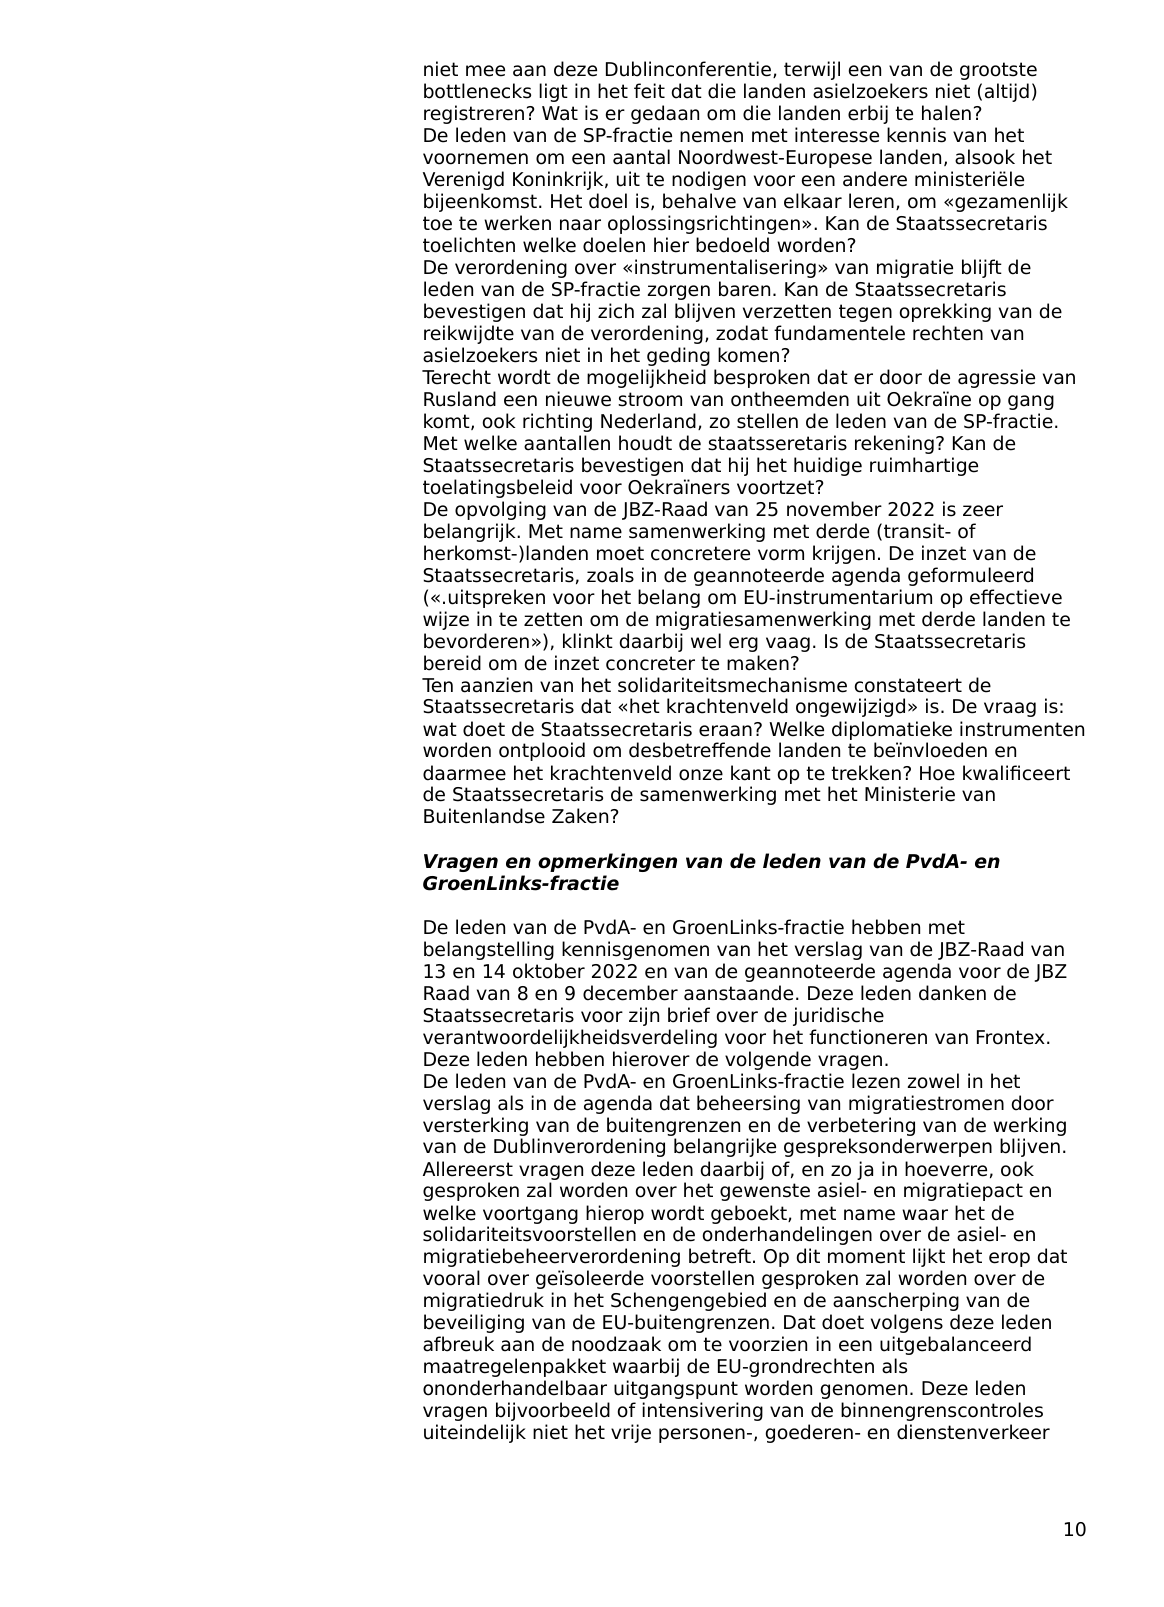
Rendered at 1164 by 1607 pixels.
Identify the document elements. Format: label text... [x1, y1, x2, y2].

text De leden van de SP-fractie nemen met interesse kennis van het voornemen om een aantal Noordwest-Europese landen, alsook het Verenigd Koninkrijk, uit te nodigen voor een andere ministeriële bijeenkomst. Het doel is, behalve van elkaar leren, om «gezamenlijk toe te werken naar oplossingsrichtingen». Kan de Staatssecretaris toelichten welke doelen hier bedoeld worden? [422, 125, 1087, 257]
text Terecht wordt de mogelijkheid besproken dat er door de agressie van Rusland een nieuwe stroom van ontheemden uit Oekraïne op gang komt, ook richting Nederland, zo stellen de leden van de SP-fractie. Met welke aantallen houdt de staatsseretaris rekening? Kan de Staatssecretaris bevestigen dat hij het huidige ruimhartige toelatingsbeleid voor Oekraïners voortzet? [422, 367, 1087, 499]
text Ten aanzien van het solidariteitsmechanisme constateert de Staatssecretaris dat «het krachtenveld ongewijzigd» is. De vraag is: wat doet de Staatssecretaris eraan? Welke diplomatieke instrumenten worden ontplooid om desbetreffende landen te beïnvloeden en daarmee het krachtenveld onze kant op te trekken? Hoe kwalificeert de Staatssecretaris de samenwerking met het Ministerie van Buitenlandse Zaken? [422, 674, 1087, 828]
text De opvolging van de JBZ-Raad van 25 november 2022 is zeer belangrijk. Met name samenwerking met derde (transit- of herkomst-)landen moet concretere vorm krijgen. De inzet van de Staatssecretaris, zoals in de geannoteerde agenda geformuleerd («.uitspreken voor het belang om EU-instrumentarium op effectieve wijze in te zetten om de migratiesamenwerking met derde landen te bevorderen»), klinkt daarbij wel erg vaag. Is de Staatssecretaris bereid om de inzet concreter te maken? [422, 499, 1087, 674]
subtitle Vragen en opmerkingen van de leden van de PvdA- en GroenLinks-fractie [422, 851, 1087, 894]
text De verordening over «instrumentalisering» van migratie blijft de leden van de SP-fractie zorgen baren. Kan de Staatssecretaris bevestigen dat hij zich zal blijven verzetten tegen oprekking van de reikwijdte van de verordening, zodat fundamentele rechten van asielzoekers niet in het geding komen? [422, 257, 1087, 367]
text De leden van de PvdA- en GroenLinks-fractie hebben met belangstelling kennisgenomen van het verslag van de JBZ-Raad van 13 en 14 oktober 2022 en van de geannoteerde agenda voor de JBZ Raad van 8 en 9 december aanstaande. Deze leden danken de Staatssecretaris voor zijn brief over de juridische verantwoordelijkheidsverdeling voor het functioneren van Frontex. Deze leden hebben hierover de volgende vragen. [422, 917, 1087, 1071]
text De leden van de PvdA- en GroenLinks-fractie lezen zowel in het verslag als in de agenda dat beheersing van migratiestromen door versterking van de buitengrenzen en de verbetering van de werking van de Dublinverordening belangrijke gespreksonderwerpen blijven. Allereerst vragen deze leden daarbij of, en zo ja in hoeverre, ook gesproken zal worden over het gewenste asiel- en migratiepact en welke voortgang hierop wordt geboekt, met name waar het de solidariteitsvoorstellen en de onderhandelingen over de asiel- en migratiebeheerverordening betreft. Op dit moment lijkt het erop dat vooral over geïsoleerde voorstellen gesproken zal worden over de migratiedruk in het Schengengebied en de aanscherping van de beveiliging van de EU-buitengrenzen. Dat doet volgens deze leden afbreuk aan de noodzaak om te voorzien in een uitgebalanceerd maatregelenpakket waarbij de EU-grondrechten als ononderhandelbaar uitgangspunt worden genomen. Deze leden vragen bijvoorbeeld of intensivering van de binnengrenscontroles uiteindelijk niet het vrije personen-, goederen- en dienstenverkeer [422, 1071, 1087, 1444]
text niet mee aan deze Dublinconferentie, terwijl een van de grootste bottlenecks ligt in het feit dat die landen asielzoekers niet (altijd) registreren? Wat is er gedaan om die landen erbij te halen? [422, 59, 1087, 125]
